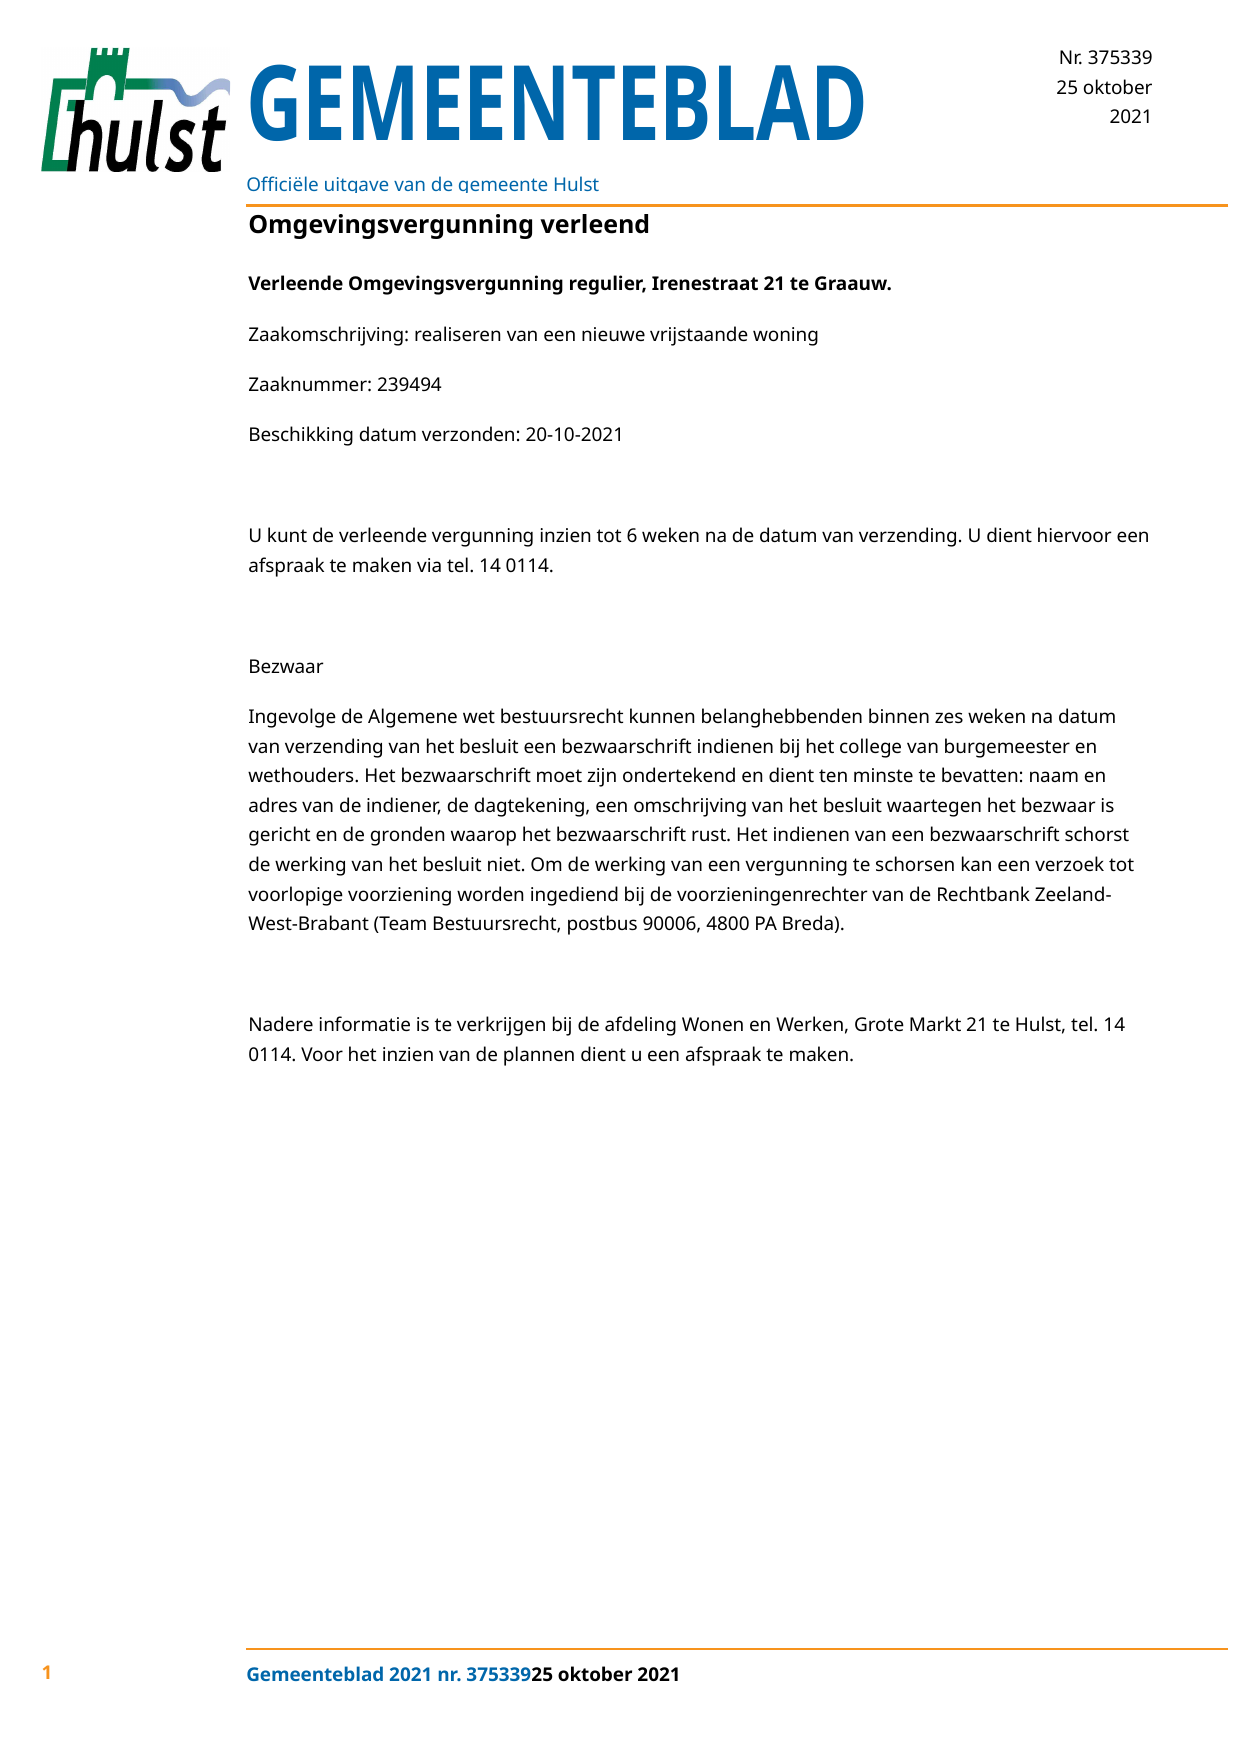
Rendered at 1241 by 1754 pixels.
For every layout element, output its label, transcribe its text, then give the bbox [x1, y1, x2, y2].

text Bezwaar [248, 653, 1152, 678]
text Nadere informatie is te verkrijgen bij de afdeling Wonen en Werken, Grote Markt 21 te Hulst, tel. 14 0114. Voor het inzien van de plannen dient u een afspraak te maken. [248, 1011, 1152, 1066]
text Verleende Omgevingsvergunning regulier, Irenestraat 21 te Graauw. [248, 270, 1152, 296]
text Zaakomschrijving: realiseren van een nieuwe vrijstaande woning [248, 321, 1152, 346]
text Beschikking datum verzonden: 20-10-2021 [248, 422, 1152, 447]
text Omgevingsvergunning verleend [248, 207, 1152, 241]
text U kunt de verleende vergunning inzien tot 6 weken na de datum van verzending. U dient hiervoor een afspraak te maken via tel. 14 0114. [248, 522, 1152, 578]
text Zaaknummer: 239494 [248, 371, 1152, 397]
text Ingevolge de Algemene wet bestuursrecht kunnen belanghebbenden binnen zes weken na datum van verzending van het besluit een bezwaarschrift indienen bij het college van burgemeester en wethouders. Het bezwaarschrift moet zijn ondertekend en dient ten minste te bevatten: naam en adres van de indiener, de dagtekening, een omschrijving van het besluit waartegen het bezwaar is gericht en de gronden waarop het bezwaarschrift rust. Het indienen van een bezwaarschrift schorst de werking van het besluit niet. Om de werking van een vergunning te schorsen kan een verzoek tot voorlopige voorziening worden ingediend bij de voorzieningenrechter van de Rechtbank Zeeland-West-Brabant (Team Bestuursrecht, postbus 90006, 4800 PA Breda). [248, 703, 1152, 936]
picture [41, 47, 231, 172]
